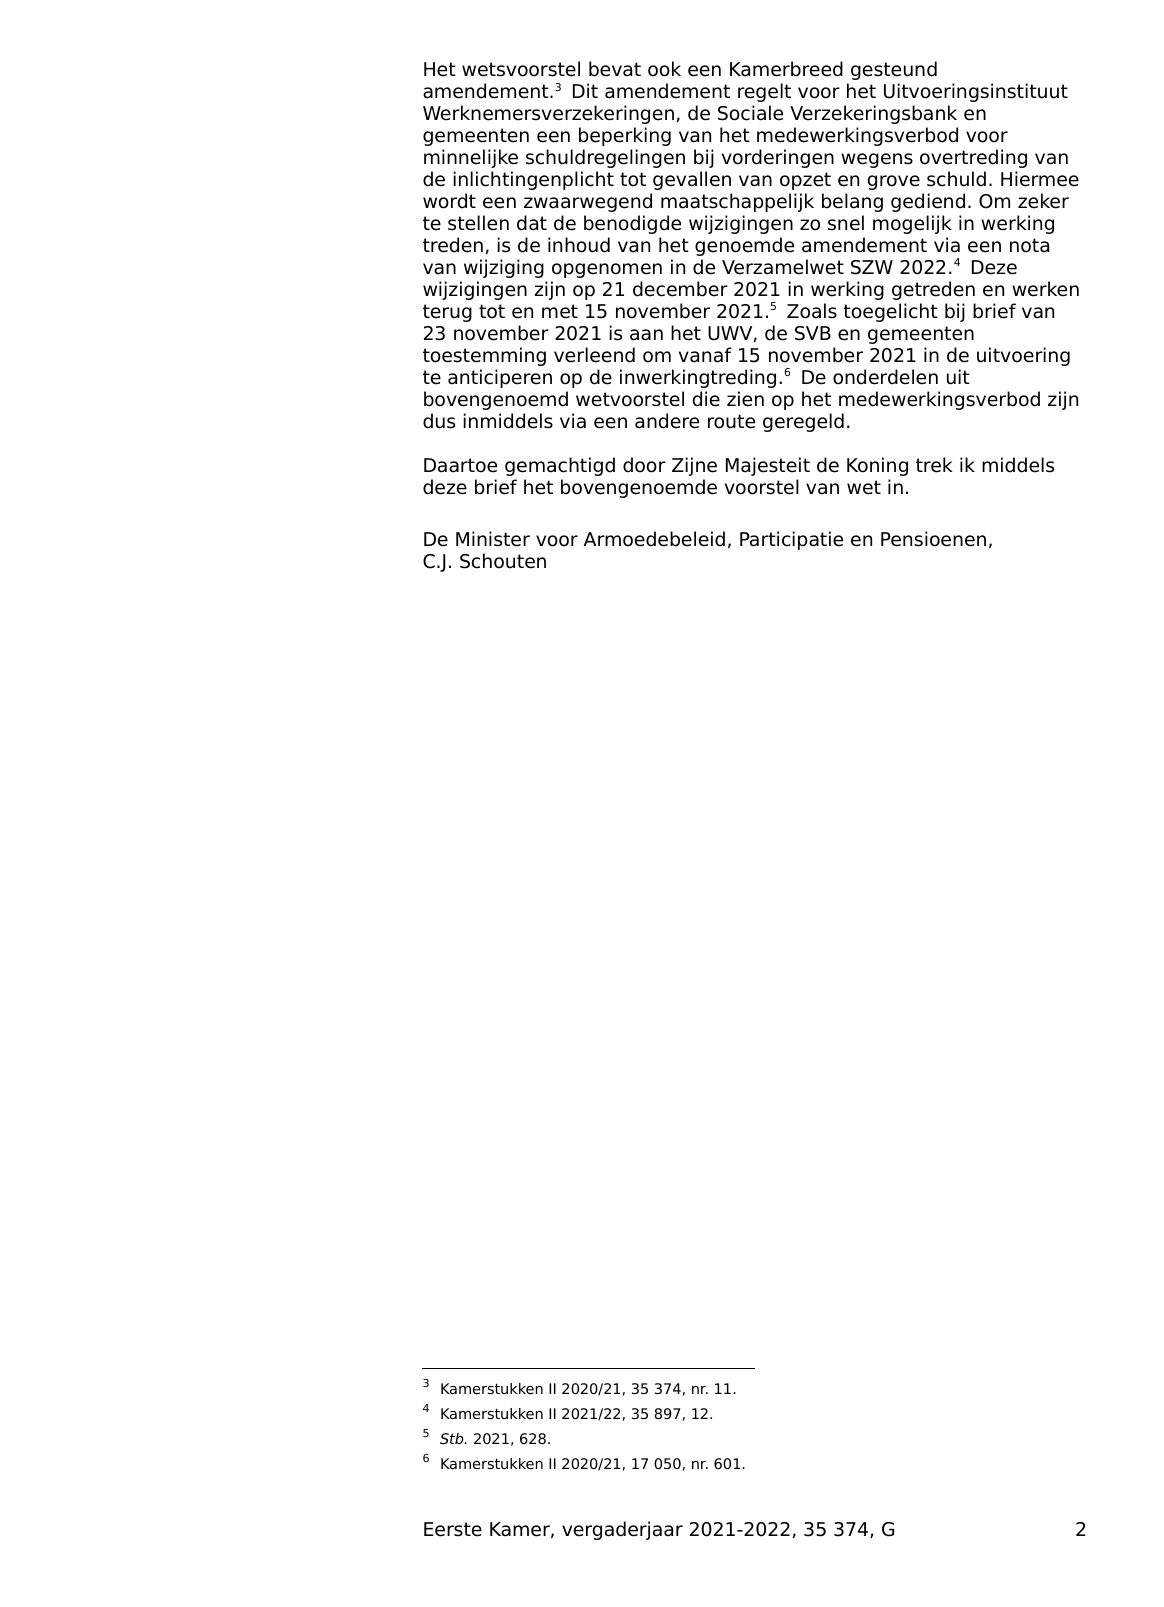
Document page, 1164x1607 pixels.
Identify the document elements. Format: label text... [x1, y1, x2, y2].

text Het wetsvoorstel bevat ook een Kamerbreed gesteund amendement. Dit amendement regelt voor het Uitvoeringsinstituut Werknemersverzekeringen, de Sociale Verzekeringsbank en gemeenten een beperking van het medewerkingsverbod voor minnelijke schuldregelingen bij vorderingen wegens overtreding van de inlichtingenplicht tot gevallen van opzet en grove schuld. Hiermee wordt een zwaarwegend maatschappelijk belang gediend. Om zeker te stellen dat de benodigde wijzigingen zo snel mogelijk in werking treden, is de inhoud van het genoemde amendement via een nota van wijziging opgenomen in de Verzamelwet SZW 2022. Deze wijzigingen zijn op 21 december 2021 in werking getreden en werken terug tot en met 15 november 2021. Zoals toegelicht bij brief van 23 november 2021 is aan het UWV, de SVB en gemeenten toestemming verleend om vanaf 15 november 2021 in de uitvoering te anticiperen op de inwerkingtreding. De onderdelen uit bovengenoemd wetvoorstel die zien op het medewerkingsverbod zijn dus inmiddels via een andere route geregeld. [422, 59, 1087, 433]
text Stb. 2021, 628. [422, 1427, 1087, 1449]
text Daartoe gemachtigd door Zijne Majesteit de Koning trek ik middels deze brief het bovengenoemde voorstel van wet in. [422, 455, 1087, 499]
text Kamerstukken II 2021/22, 35 897, 12. [422, 1402, 1087, 1424]
text Kamerstukken II 2020/21, 17 050, nr. 601. [422, 1452, 1087, 1474]
text De Minister voor Armoedebeleid, Participatie en Pensioenen, C.J. Schouten [422, 529, 1087, 573]
text Kamerstukken II 2020/21, 35 374, nr. 11. [422, 1377, 1087, 1399]
